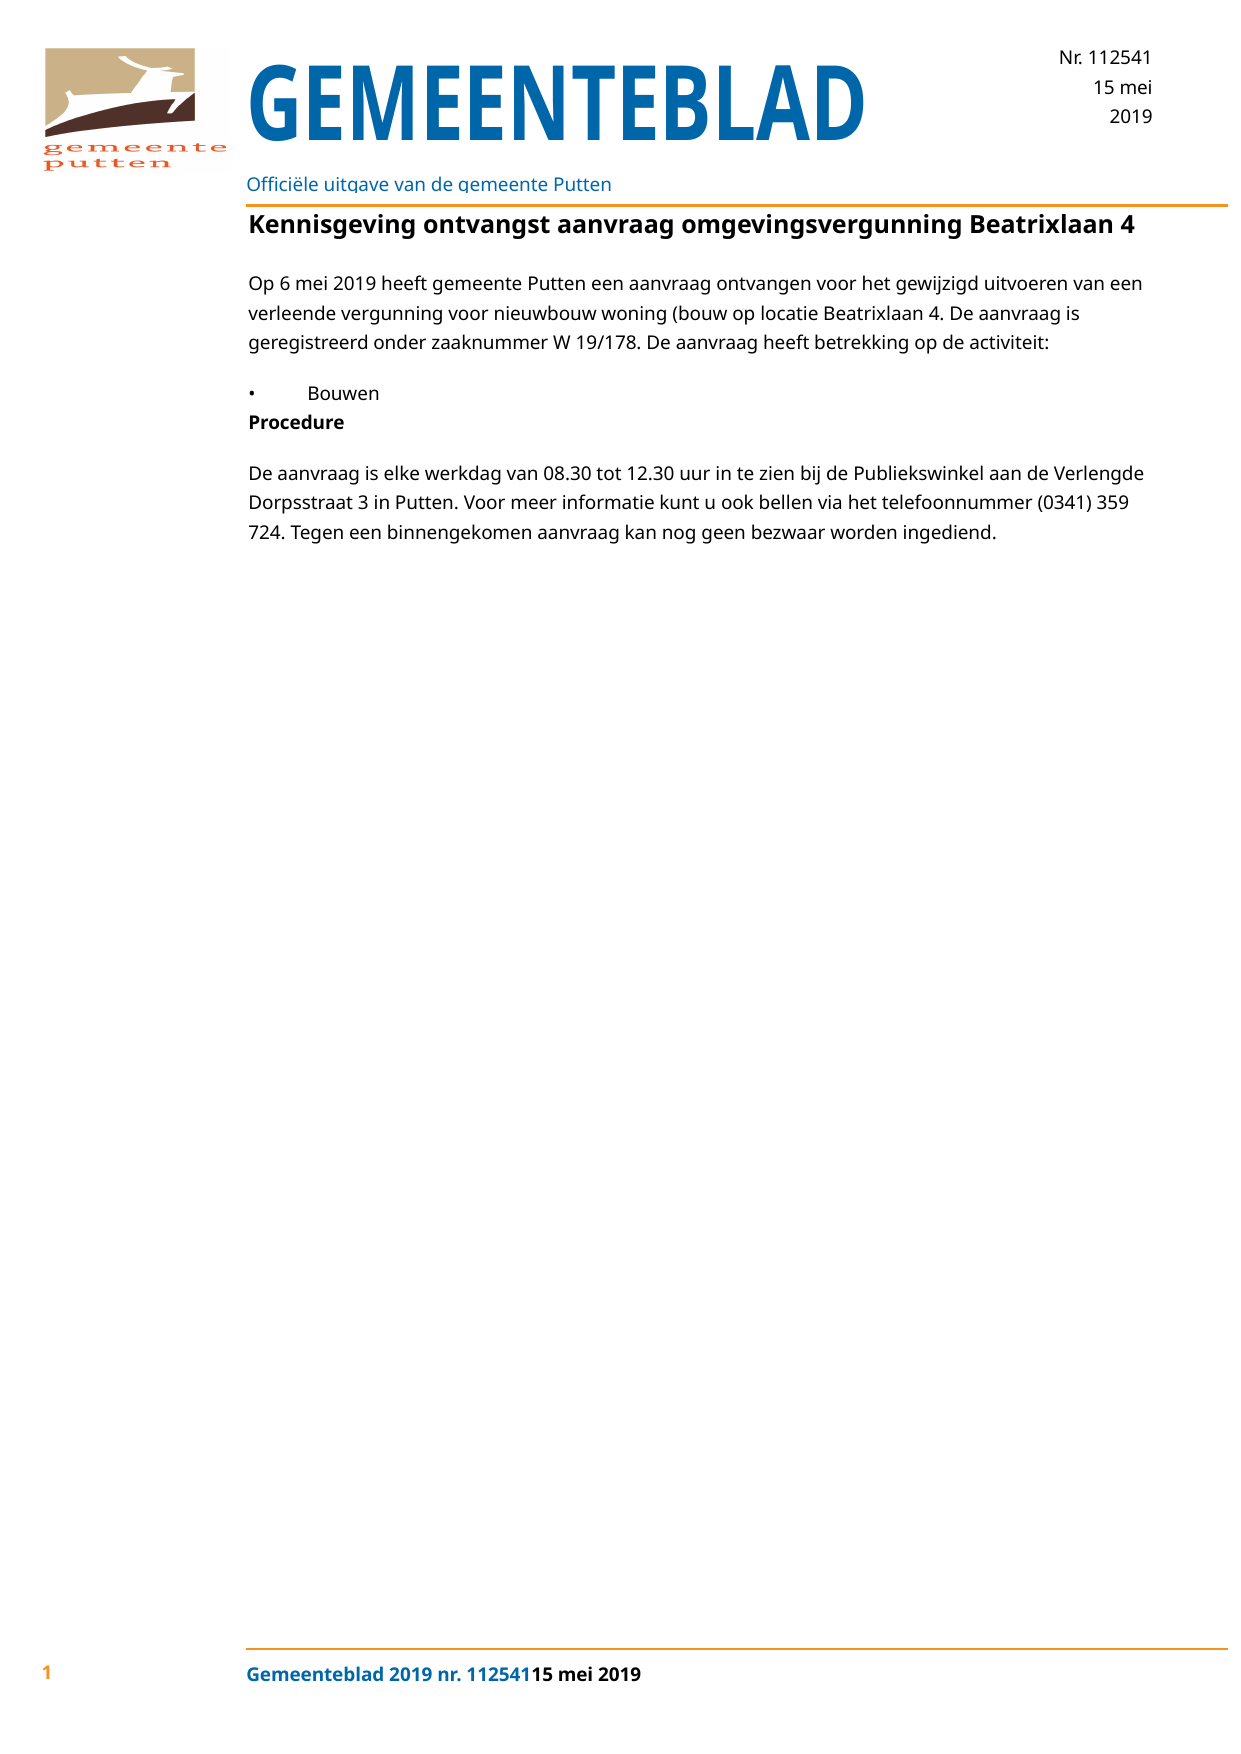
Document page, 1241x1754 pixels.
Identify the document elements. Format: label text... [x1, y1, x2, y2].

picture [41, 47, 231, 172]
text Kennisgeving ontvangst aanvraag omgevingsvergunning Beatrixlaan 4 [248, 207, 1152, 241]
text De aanvraag is elke werkdag van 08.30 tot 12.30 uur in te zien bij de Publiekswinkel aan de Verlengde Dorpsstraat 3 in Putten. Voor meer informatie kunt u ook bellen via het telefoonnummer (0341) 359 724. Tegen een binnengekomen aanvraag kan nog geen bezwaar worden ingediend. [248, 460, 1152, 545]
text Op 6 mei 2019 heeft gemeente Putten een aanvraag ontvangen voor het gewijzigd uitvoeren van een verleende vergunning voor nieuwbouw woning (bouw op locatie Beatrixlaan 4. De aanvraag is geregistreerd onder zaaknummer W 19/178. De aanvraag heeft betrekking op de activiteit: [248, 270, 1152, 355]
text Procedure [248, 409, 1152, 435]
list Bouwen [248, 380, 1152, 406]
